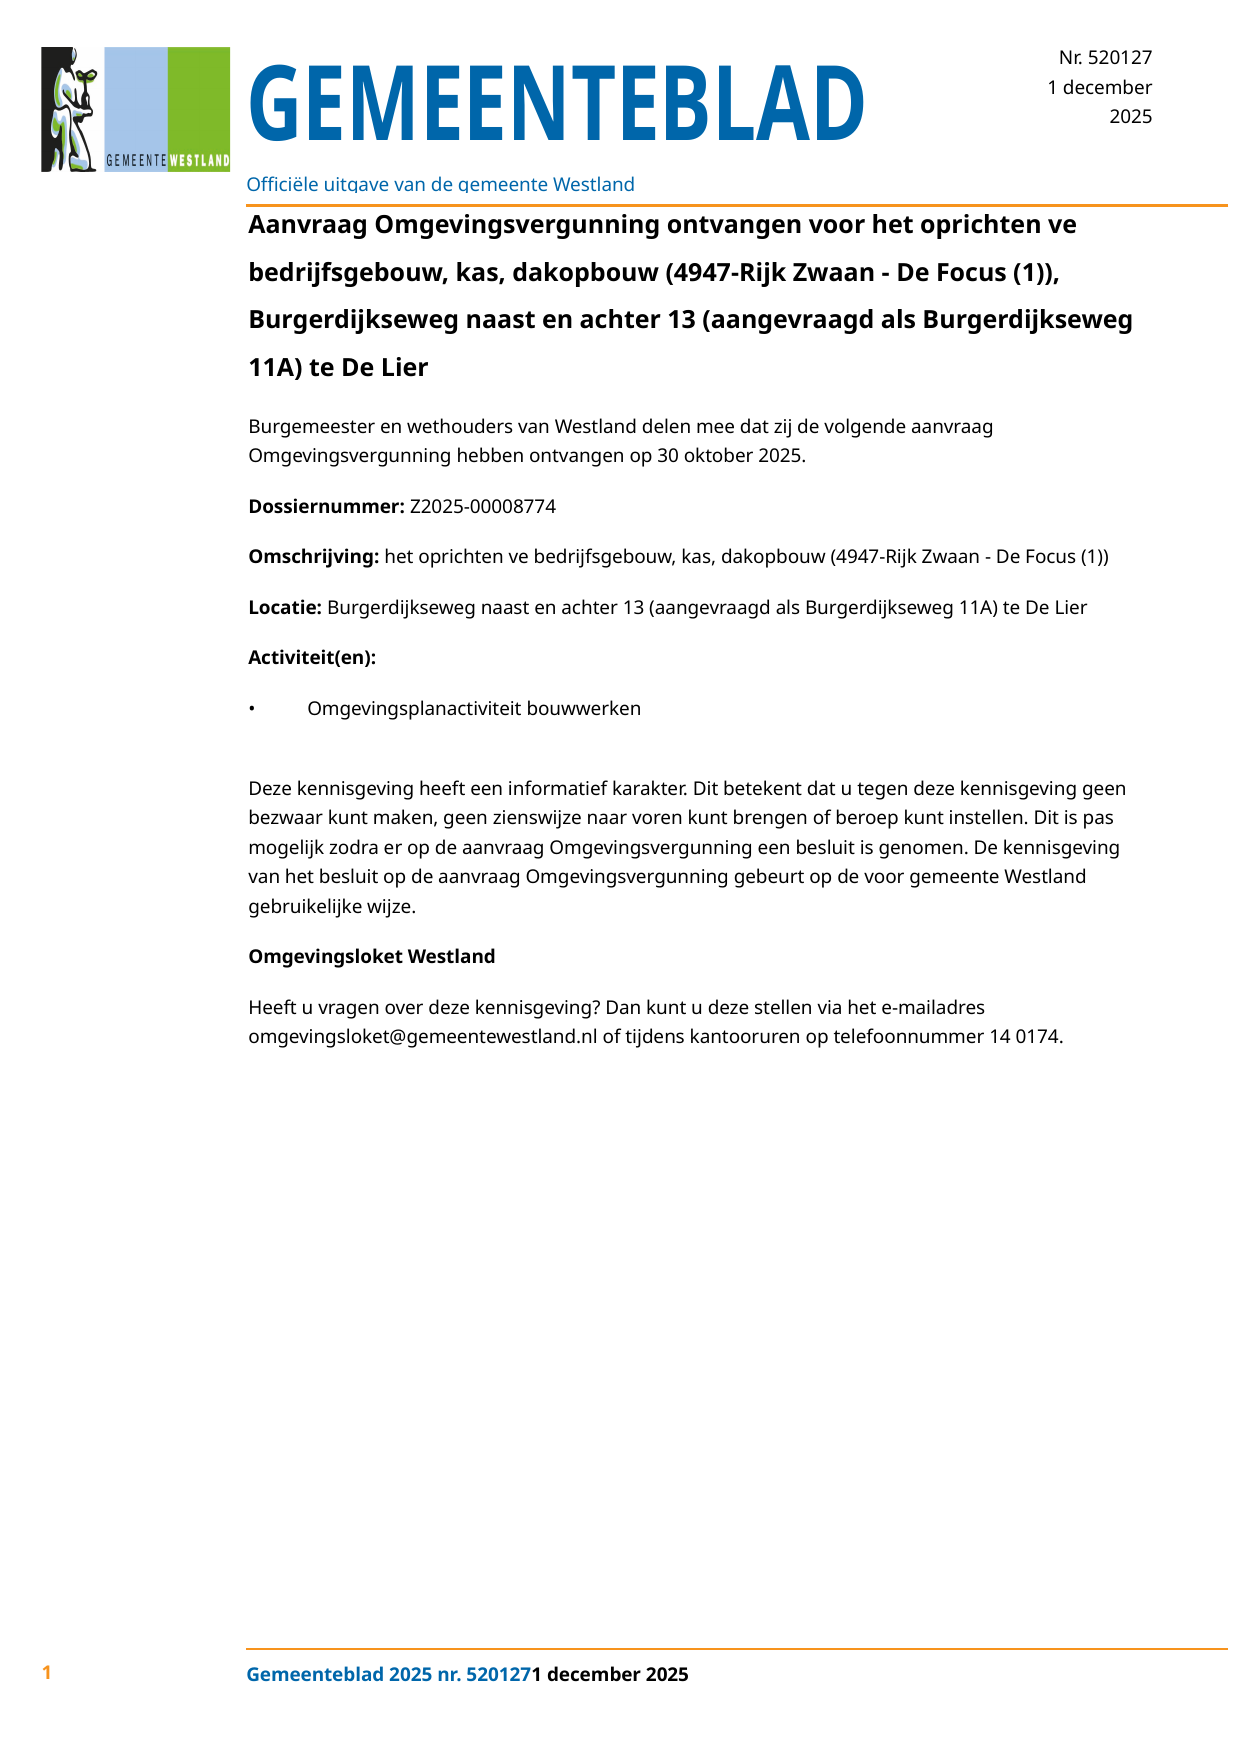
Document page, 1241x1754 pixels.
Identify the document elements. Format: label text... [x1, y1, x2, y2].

picture [41, 47, 231, 172]
text Omschrijving: het oprichten ve bedrijfsgebouw, kas, dakopbouw (4947-Rijk Zwaan - De Focus (1)) [248, 543, 1152, 569]
text Dossiernummer: Z2025-00008774 [248, 493, 1152, 519]
text Activiteit(en): [248, 644, 1152, 670]
list Omgevingsplanactiviteit bouwwerken [248, 695, 1152, 721]
text Deze kennisgeving heeft een informatief karakter. Dit betekent dat u tegen deze kennisgeving geen bezwaar kunt maken, geen zienswijze naar voren kunt brengen of beroep kunt instellen. Dit is pas mogelijk zodra er op de aanvraag Omgevingsvergunning een besluit is genomen. De kennisgeving van het besluit op de aanvraag Omgevingsvergunning gebeurt op de voor gemeente Westland gebruikelijke wijze. [248, 775, 1152, 919]
text Locatie: Burgerdijkseweg naast en achter 13 (aangevraagd als Burgerdijkseweg 11A) te De Lier [248, 594, 1152, 620]
text Heeft u vragen over deze kennisgeving? Dan kunt u deze stellen via het e-mailadres omgevingsloket@gemeentewestland.nl of tijdens kantooruren op telefoonnummer 14 0174. [248, 994, 1152, 1049]
text Omgevingsloket Westland [248, 943, 1152, 969]
text Aanvraag Omgevingsvergunning ontvangen voor het oprichten ve bedrijfsgebouw, kas, dakopbouw (4947-Rijk Zwaan - De Focus (1)), Burgerdijkseweg naast en achter 13 (aangevraagd als Burgerdijkseweg 11A) te De Lier [248, 207, 1152, 384]
text Burgemeester en wethouders van Westland delen mee dat zij de volgende aanvraag Omgevingsvergunning hebben ontvangen op 30 oktober 2025. [248, 413, 1152, 468]
